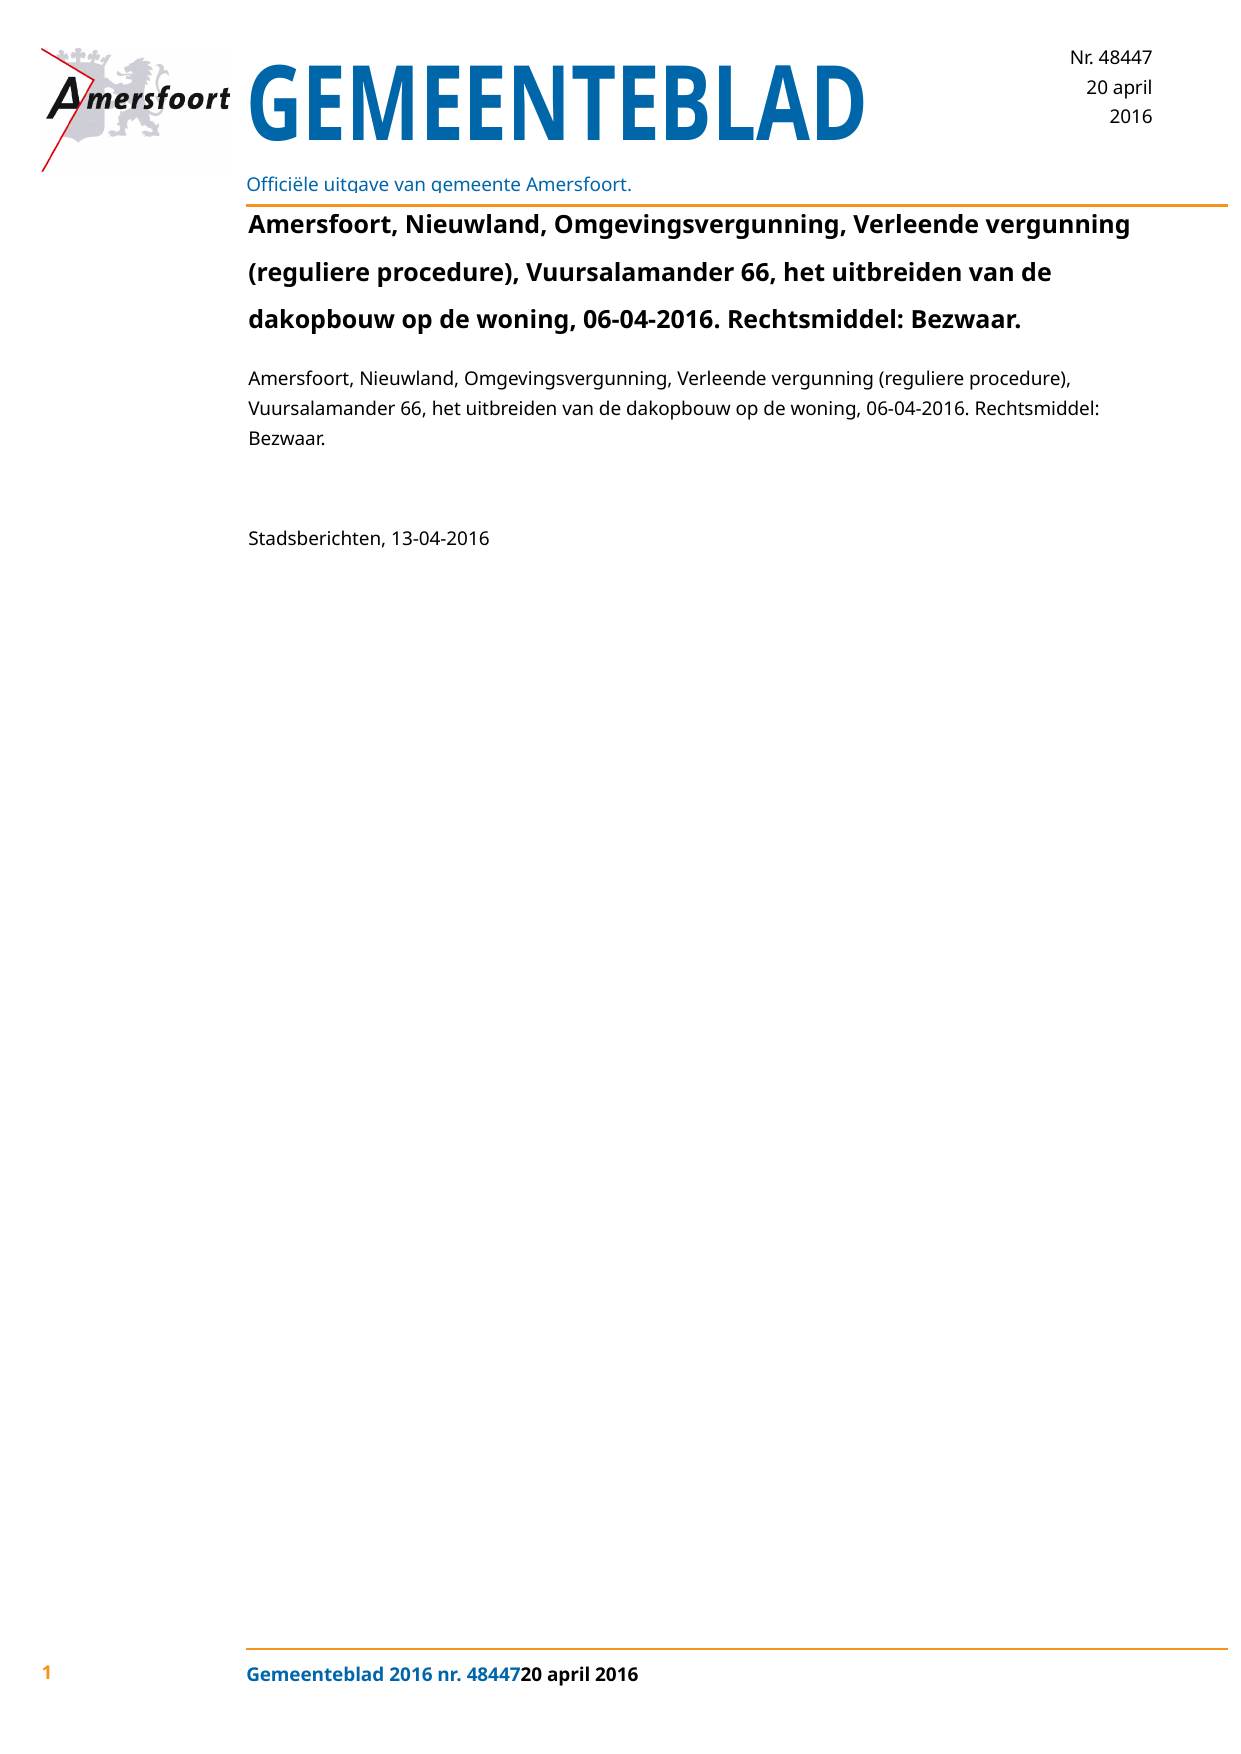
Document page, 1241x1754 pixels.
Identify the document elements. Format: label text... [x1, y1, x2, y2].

text Amersfoort, Nieuwland, Omgevingsvergunning, Verleende vergunning (reguliere procedure), Vuursalamander 66, het uitbreiden van de dakopbouw op de woning, 06-04-2016. Rechtsmiddel: Bezwaar. [248, 366, 1152, 450]
text Amersfoort, Nieuwland, Omgevingsvergunning, Verleende vergunning (reguliere procedure), Vuursalamander 66, het uitbreiden van de dakopbouw op de woning, 06-04-2016. Rechtsmiddel: Bezwaar. [248, 207, 1152, 336]
text Stadsberichten, 13-04-2016 [248, 526, 1152, 551]
picture [41, 47, 231, 172]
